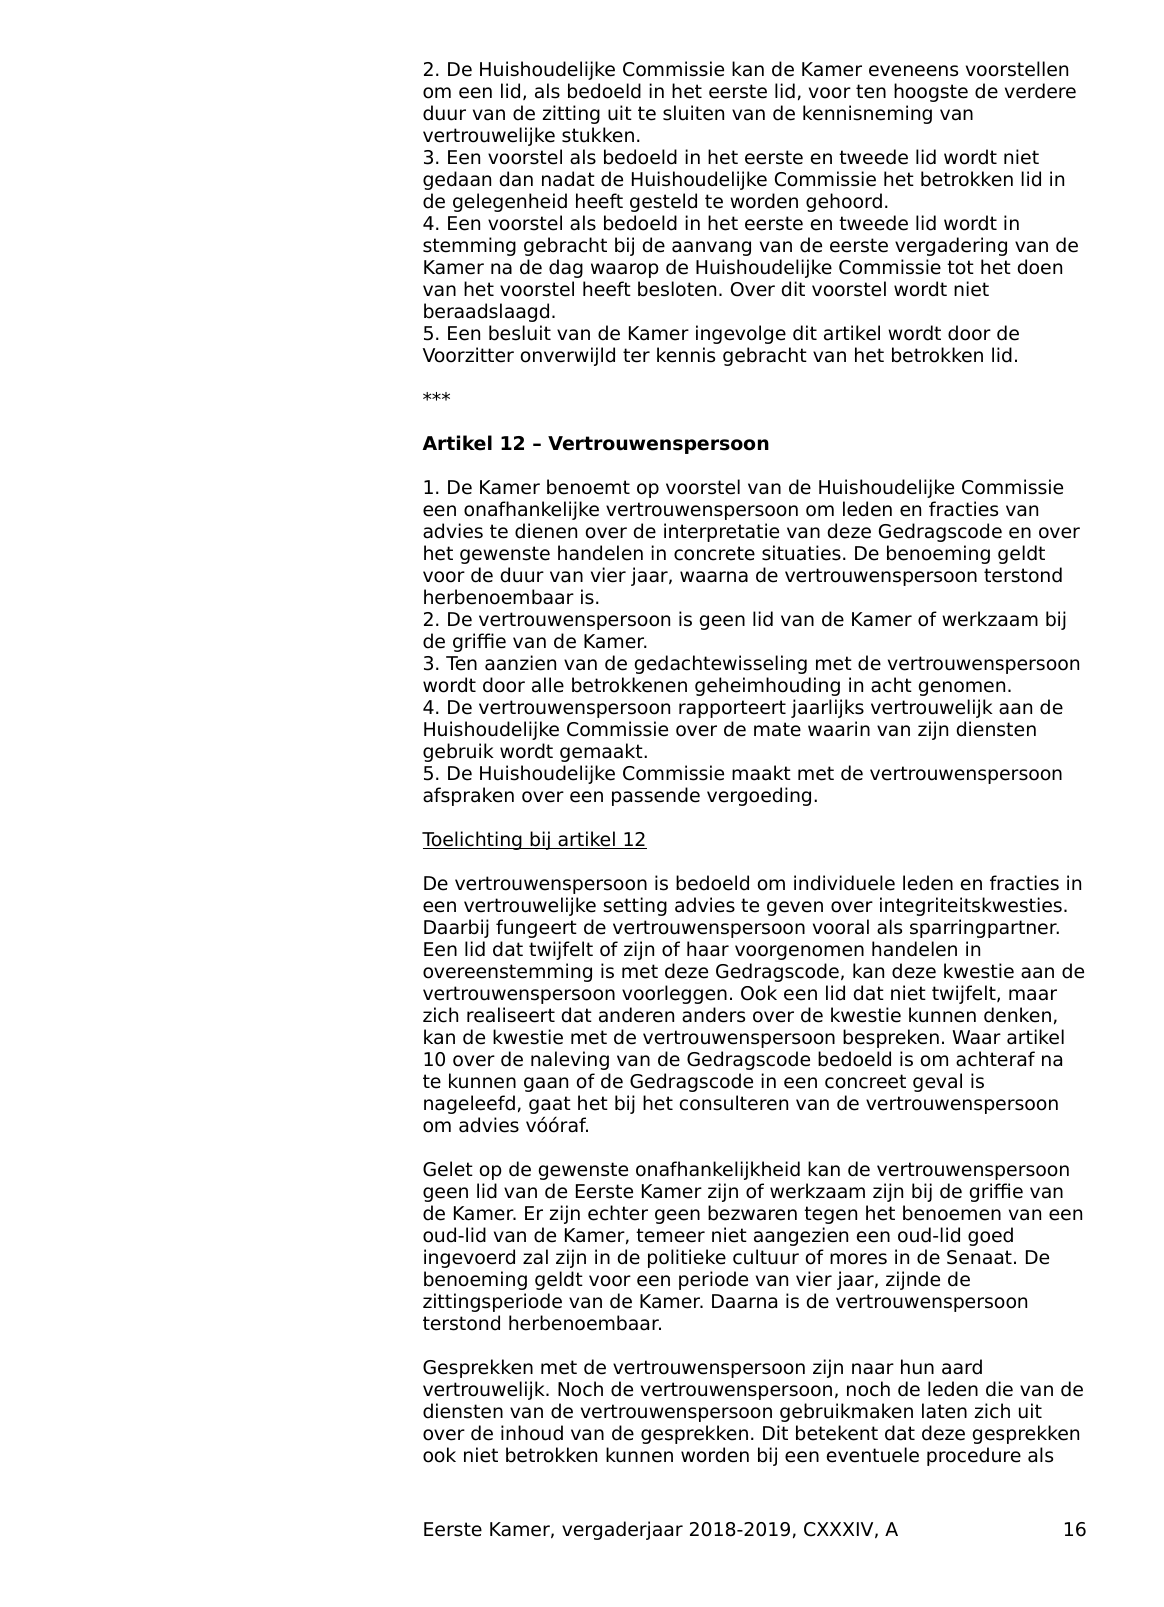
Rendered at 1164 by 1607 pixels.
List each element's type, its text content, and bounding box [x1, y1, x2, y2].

text 2. De vertrouwenspersoon is geen lid van de Kamer of werkzaam bij de griffie van de Kamer. [422, 609, 1087, 653]
text 4. De vertrouwenspersoon rapporteert jaarlijks vertrouwelijk aan de Huishoudelijke Commissie over de mate waarin van zijn diensten gebruik wordt gemaakt. [422, 697, 1087, 763]
text De vertrouwenspersoon is bedoeld om individuele leden en fracties in een vertrouwelijke setting advies te geven over integriteitskwesties. Daarbij fungeert de vertrouwenspersoon vooral als sparringpartner. Een lid dat twijfelt of zijn of haar voorgenomen handelen in overeenstemming is met deze Gedragscode, kan deze kwestie aan de vertrouwenspersoon voorleggen. Ook een lid dat niet twijfelt, maar zich realiseert dat anderen anders over de kwestie kunnen denken, kan de kwestie met de vertrouwenspersoon bespreken. Waar artikel 10 over de naleving van de Gedragscode bedoeld is om achteraf na te kunnen gaan of de Gedragscode in een concreet geval is nageleefd, gaat het bij het consulteren van de vertrouwenspersoon om advies vóóraf. [422, 873, 1087, 1137]
text 4. Een voorstel als bedoeld in het eerste en tweede lid wordt in stemming gebracht bij de aanvang van de eerste vergadering van de Kamer na de dag waarop de Huishoudelijke Commissie tot het doen van het voorstel heeft besloten. Over dit voorstel wordt niet beraadslaagd. [422, 213, 1087, 323]
text 3. Ten aanzien van de gedachtewisseling met de vertrouwenspersoon wordt door alle betrokkenen geheimhouding in acht genomen. [422, 653, 1087, 697]
text Gesprekken met de vertrouwenspersoon zijn naar hun aard vertrouwelijk. Noch de vertrouwenspersoon, noch de leden die van de diensten van de vertrouwenspersoon gebruikmaken laten zich uit over de inhoud van de gesprekken. Dit betekent dat deze gesprekken ook niet betrokken kunnen worden bij een eventuele procedure als [422, 1357, 1087, 1467]
text 5. Een besluit van de Kamer ingevolge dit artikel wordt door de Voorzitter onverwijld ter kennis gebracht van het betrokken lid. [422, 323, 1087, 367]
text 1. De Kamer benoemt op voorstel van de Huishoudelijke Commissie een onafhankelijke vertrouwenspersoon om leden en fracties van advies te dienen over de interpretatie van deze Gedragscode en over het gewenste handelen in concrete situaties. De benoeming geldt voor de duur van vier jaar, waarna de vertrouwenspersoon terstond herbenoembaar is. [422, 477, 1087, 609]
text *** [422, 389, 1087, 411]
text 5. De Huishoudelijke Commissie maakt met de vertrouwenspersoon afspraken over een passende vergoeding. [422, 763, 1087, 807]
text 3. Een voorstel als bedoeld in het eerste en tweede lid wordt niet gedaan dan nadat de Huishoudelijke Commissie het betrokken lid in de gelegenheid heeft gesteld te worden gehoord. [422, 147, 1087, 213]
text 2. De Huishoudelijke Commissie kan de Kamer eveneens voorstellen om een lid, als bedoeld in het eerste lid, voor ten hoogste de verdere duur van de zitting uit te sluiten van de kennisneming van vertrouwelijke stukken. [422, 59, 1087, 147]
subtitle Artikel 12 – Vertrouwenspersoon [422, 433, 1087, 455]
text Gelet op de gewenste onafhankelijkheid kan de vertrouwenspersoon geen lid van de Eerste Kamer zijn of werkzaam zijn bij de griffie van de Kamer. Er zijn echter geen bezwaren tegen het benoemen van een oud-lid van de Kamer, temeer niet aangezien een oud-lid goed ingevoerd zal zijn in de politieke cultuur of mores in de Senaat. De benoeming geldt voor een periode van vier jaar, zijnde de zittingsperiode van de Kamer. Daarna is de vertrouwenspersoon terstond herbenoembaar. [422, 1159, 1087, 1335]
subtitle Toelichting bij artikel 12 [422, 829, 1087, 851]
